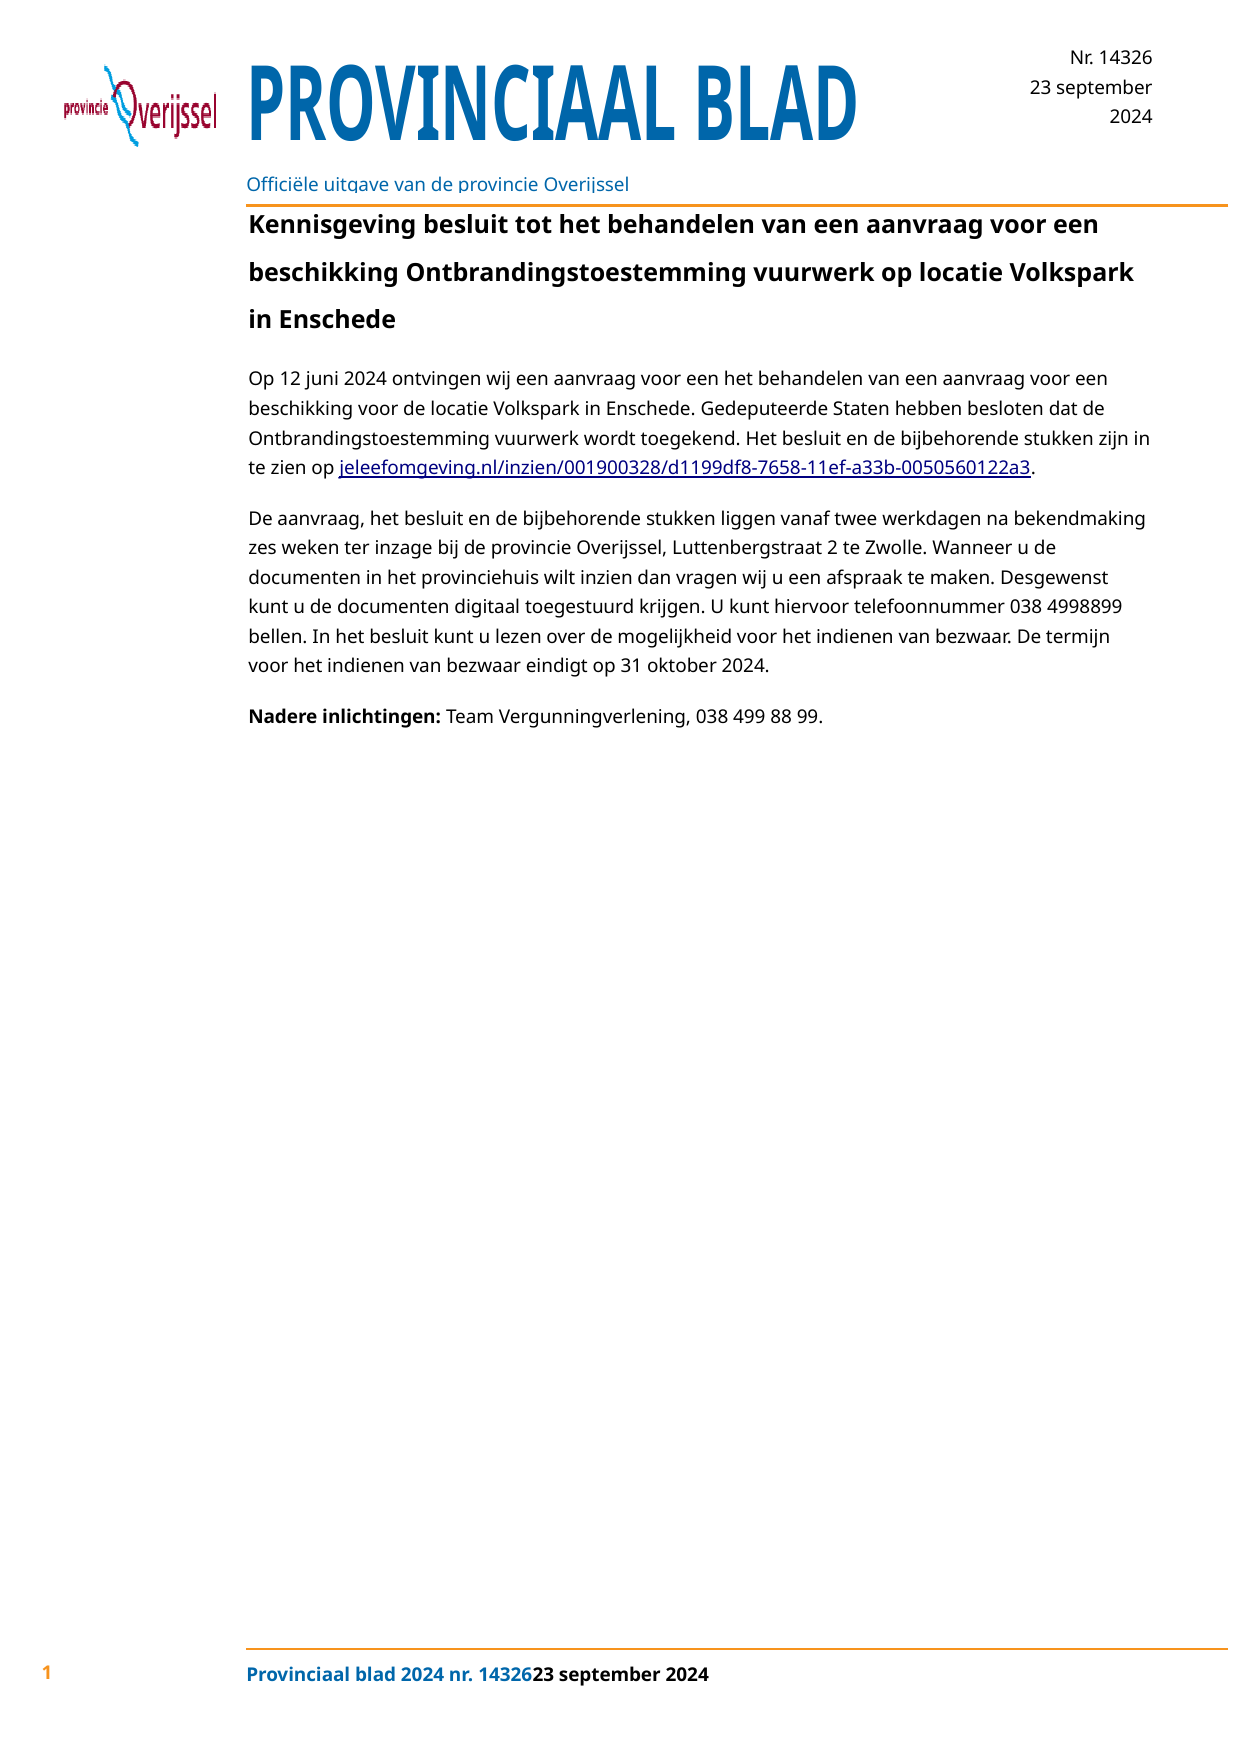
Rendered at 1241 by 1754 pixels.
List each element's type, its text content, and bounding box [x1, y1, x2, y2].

text De aanvraag, het besluit en de bijbehorende stukken liggen vanaf twee werkdagen na bekendmaking zes weken ter inzage bij de provincie Overijssel, Luttenbergstraat 2 te Zwolle. Wanneer u de documenten in het provinciehuis wilt inzien dan vragen wij u een afspraak te maken. Desgewenst kunt u de documenten digitaal toegestuurd krijgen. U kunt hiervoor telefoonnummer 038 4998899 bellen. In het besluit kunt u lezen over de mogelijkheid voor het indienen van bezwaar. De termijn voor het indienen van bezwaar eindigt op 31 oktober 2024. [248, 505, 1152, 678]
text Kennisgeving besluit tot het behandelen van een aanvraag voor een beschikking Ontbrandingstoestemming vuurwerk op locatie Volkspark in Enschede [248, 207, 1152, 336]
picture [41, 47, 231, 172]
text Nadere inlichtingen: Team Vergunningverlening, 038 499 88 99. [248, 703, 1152, 729]
text Op 12 juni 2024 ontvingen wij een aanvraag voor een het behandelen van een aanvraag voor een beschikking voor de locatie Volkspark in Enschede. Gedeputeerde Staten hebben besloten dat de Ontbrandingstoestemming vuurwerk wordt toegekend. Het besluit en de bijbehorende stukken zijn in te zien op jeleefomgeving.nl/inzien/001900328/d1199df8-7658-11ef-a33b-0050560122a3. [248, 366, 1152, 480]
